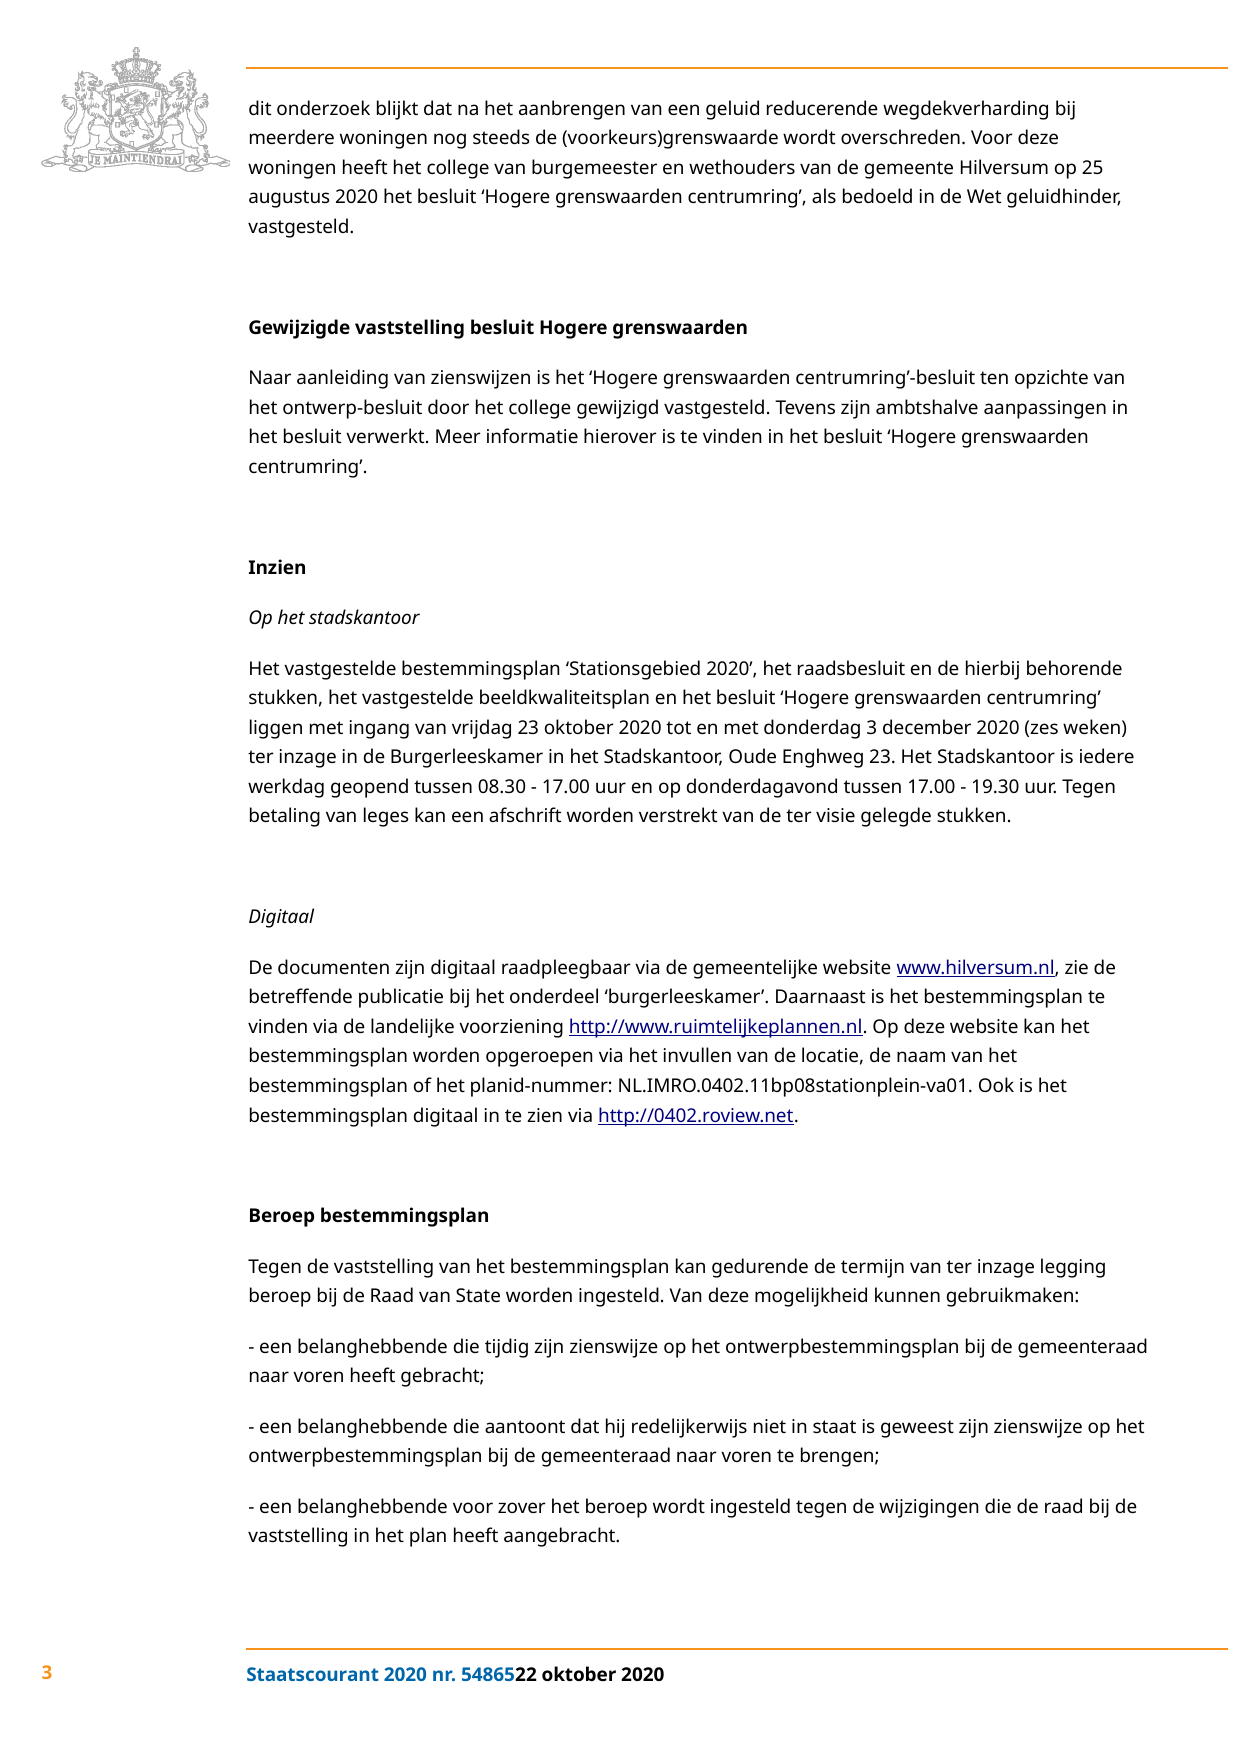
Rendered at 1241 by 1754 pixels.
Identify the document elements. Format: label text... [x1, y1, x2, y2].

text Inzien [248, 554, 1152, 580]
text De documenten zijn digitaal raadpleegbaar via de gemeentelijke website www.hilversum.nl, zie de betreffende publicatie bij het onderdeel ‘burgerleeskamer’. Daarnaast is het bestemmingsplan te vinden via de landelijke voorziening http://www.ruimtelijkeplannen.nl. Op deze website kan het bestemmingsplan worden opgeroepen via het invullen van de locatie, de naam van het bestemmingsplan of het planid-nummer: NL.IMRO.0402.11bp08stationplein-va01. Ook is het bestemmingsplan digitaal in te zien via http://0402.roview.net. [248, 954, 1152, 1128]
text Op het stadskantoor [248, 604, 1152, 630]
text Beroep bestemmingsplan [248, 1203, 1152, 1228]
text Gewijzigde vaststelling besluit Hogere grenswaarden [248, 314, 1152, 340]
text - een belanghebbende die aantoont dat hij redelijkerwijs niet in staat is geweest zijn zienswijze op het ontwerpbestemmingsplan bij de gemeenteraad naar voren te brengen; [248, 1413, 1152, 1468]
picture [41, 47, 231, 172]
text Tegen de vaststelling van het bestemmingsplan kan gedurende de termijn van ter inzage legging beroep bij de Raad van State worden ingesteld. Van deze mogelijkheid kunnen gebruikmaken: [248, 1253, 1152, 1308]
text Naar aanleiding van zienswijzen is het ‘Hogere grenswaarden centrumring’-besluit ten opzichte van het ontwerp-besluit door het college gewijzigd vastgesteld. Tevens zijn ambtshalve aanpassingen in het besluit verwerkt. Meer informatie hierover is te vinden in het besluit ‘Hogere grenswaarden centrumring’. [248, 364, 1152, 479]
text Het vastgestelde bestemmingsplan ‘Stationsgebied 2020’, het raadsbesluit en de hierbij behorende stukken, het vastgestelde beeldkwaliteitsplan en het besluit ‘Hogere grenswaarden centrumring’ liggen met ingang van vrijdag 23 oktober 2020 tot en met donderdag 3 december 2020 (zes weken) ter inzage in de Burgerleeskamer in het Stadskantoor, Oude Enghweg 23. Het Stadskantoor is iedere werkdag geopend tussen 08.30 - 17.00 uur en op donderdagavond tussen 17.00 - 19.30 uur. Tegen betaling van leges kan een afschrift worden verstrekt van de ter visie gelegde stukken. [248, 655, 1152, 828]
text Digitaal [248, 903, 1152, 929]
text dit onderzoek blijkt dat na het aanbrengen van een geluid reducerende wegdekverharding bij meerdere woningen nog steeds de (voorkeurs)grenswaarde wordt overschreden. Voor deze woningen heeft het college van burgemeester en wethouders van de gemeente Hilversum op 25 augustus 2020 het besluit ‘Hogere grenswaarden centrumring’, als bedoeld in de Wet geluidhinder, vastgesteld. [248, 95, 1152, 239]
text - een belanghebbende voor zover het beroep wordt ingesteld tegen de wijzigingen die de raad bij de vaststelling in het plan heeft aangebracht. [248, 1493, 1152, 1548]
text - een belanghebbende die tijdig zijn zienswijze op het ontwerpbestemmingsplan bij de gemeenteraad naar voren heeft gebracht; [248, 1333, 1152, 1388]
